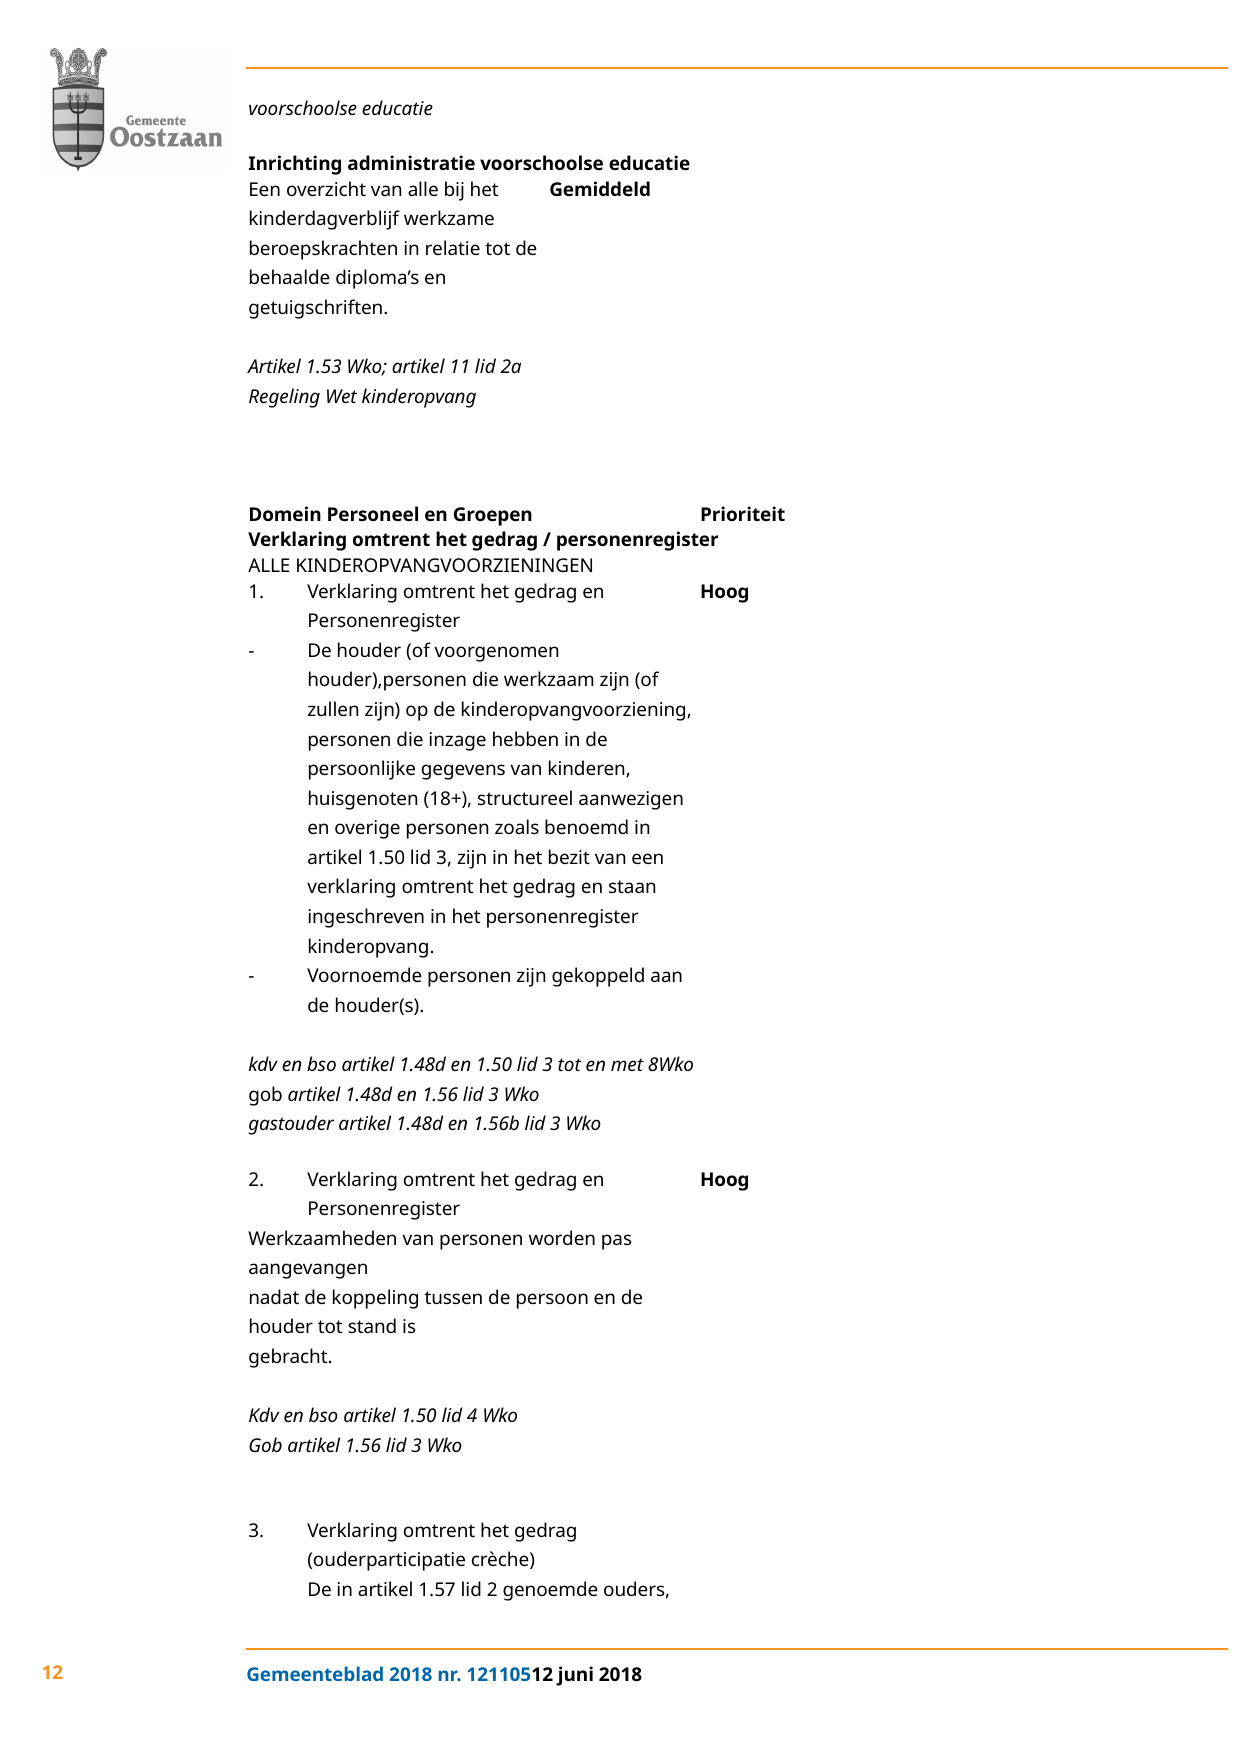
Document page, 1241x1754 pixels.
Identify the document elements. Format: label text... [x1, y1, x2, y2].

table_cell [549, 95, 850, 150]
table_cell Hoog [700, 578, 1152, 1166]
table_cell ALLE KINDEROPVANGVOORZIENINGEN [248, 552, 1152, 578]
table_header Domein Personeel en Groepen [248, 501, 700, 526]
table_header Prioriteit [700, 501, 1152, 526]
table_cell Verklaring omtrent het gedrag / personenregister [248, 526, 1152, 552]
table_cell Een overzicht van alle bij het kinderdagverblijf werkzame beroepskrachten in relatie tot de behaalde diploma’s en getuigschriften. Artikel 1.53 Wko; artikel 11 lid 2a Regeling Wet kinderopvang [248, 176, 549, 438]
table_cell voorschoolse educatie [248, 95, 549, 150]
table_cell Gemiddeld [549, 176, 850, 438]
table_cell Inrichting administratie voorschoolse educatie [248, 150, 850, 176]
table_cell Verklaring omtrent het gedrag en Personenregister Werkzaamheden van personen worden pas aangevangen nadat de koppeling tussen de persoon en de houder tot stand is gebracht. Kdv en bso artikel 1.50 lid 4 Wko Gob artikel 1.56 lid 3 Wko [248, 1166, 700, 1487]
picture [41, 47, 231, 172]
table_cell Verklaring omtrent het gedrag (ouderparticipatie crèche) De in artikel 1.57 lid 2 genoemde ouders, [248, 1487, 700, 1602]
table_cell Hoog [700, 1166, 1152, 1602]
table_cell Verklaring omtrent het gedrag en Personenregister De houder (of voorgenomen houder),personen die werkzaam zijn (of zullen zijn) op de kinderopvangvoorziening, personen die inzage hebben in de persoonlijke gegevens van kinderen, huisgenoten (18+), structureel aanwezigen en overige personen zoals benoemd in artikel 1.50 lid 3, zijn in het bezit van een verklaring omtrent het gedrag en staan ingeschreven in het personenregister kinderopvang. Voornoemde personen zijn gekoppeld aan de houder(s). kdv en bso artikel 1.48d en 1.50 lid 3 tot en met 8Wko gob artikel 1.48d en 1.56 lid 3 Wko gastouder artikel 1.48d en 1.56b lid 3 Wko [248, 578, 700, 1166]
